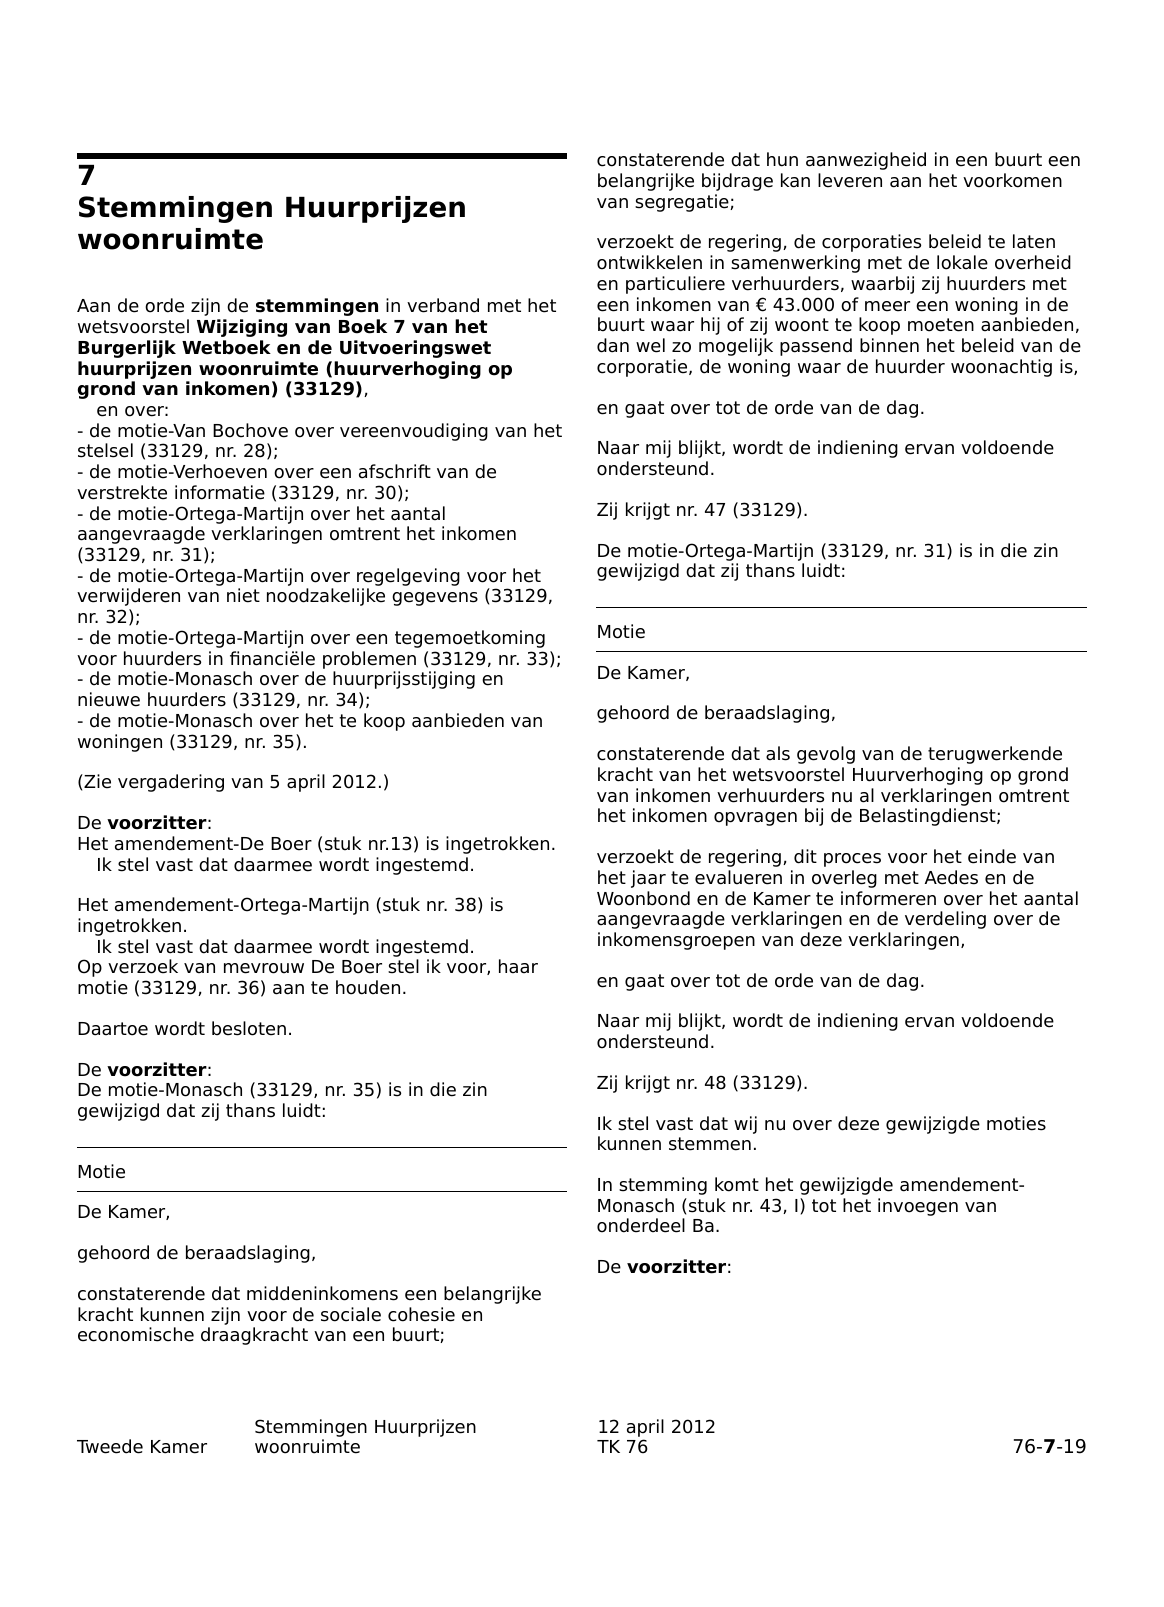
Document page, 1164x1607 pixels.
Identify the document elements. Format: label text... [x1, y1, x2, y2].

text constaterende dat hun aanwezigheid in een buurt een belangrijke bijdrage kan leveren aan het voorkomen van segregatie; [596, 150, 1087, 212]
text Het amendement-Ortega-Martijn (stuk nr. 38) is ingetrokken. [77, 895, 567, 937]
text De Kamer, [596, 662, 1087, 683]
text - de motie-Monasch over het te koop aanbieden van woningen (33129, nr. 35). [77, 711, 567, 752]
text De motie-Monasch (33129, nr. 35) is in die zin gewijzigd dat zij thans luidt: [77, 1080, 567, 1122]
text - de motie-Ortega-Martijn over regelgeving voor het verwijderen van niet noodzakelijke gegevens (33129, nr. 32); [77, 566, 567, 628]
text De voorzitter: [596, 1257, 1087, 1278]
text Op verzoek van mevrouw De Boer stel ik voor, haar motie (33129, nr. 36) aan te houden. [77, 957, 567, 999]
text Het amendement-De Boer (stuk nr.13) is ingetrokken. [77, 834, 567, 854]
text en over: [77, 400, 567, 421]
text De Kamer, [77, 1202, 567, 1223]
text Zij krijgt nr. 48 (33129). [596, 1073, 1087, 1093]
text constaterende dat middeninkomens een belangrijke kracht kunnen zijn voor de sociale cohesie en economische draagkracht van een buurt; [77, 1284, 567, 1346]
text Motie [596, 622, 1087, 642]
text De voorzitter: [77, 1059, 567, 1080]
text Naar mij blijkt, wordt de indiening ervan voldoende ondersteund. [596, 1011, 1087, 1053]
text verzoekt de regering, dit proces voor het einde van het jaar te evalueren in overleg met Aedes en de Woonbond en de Kamer te informeren over het aantal aangevraagde verklaringen en de verdeling over de inkomensgroepen van deze verklaringen, [596, 847, 1087, 951]
text - de motie-Ortega-Martijn over het aantal aangevraagde verklaringen omtrent het inkomen (33129, nr. 31); [77, 503, 567, 566]
text - de motie-Monasch over de huurprijsstijging en nieuwe huurders (33129, nr. 34); [77, 669, 567, 711]
text Ik stel vast dat daarmee wordt ingestemd. [77, 854, 567, 875]
text gehoord de beraadslaging, [77, 1243, 567, 1264]
text Naar mij blijkt, wordt de indiening ervan voldoende ondersteund. [596, 438, 1087, 480]
text gehoord de beraadslaging, [596, 703, 1087, 724]
text en gaat over tot de orde van de dag. [596, 397, 1087, 418]
text Aan de orde zijn de stemmingen in verband met het wetsvoorstel Wijziging van Boek 7 van het Burgerlijk Wetboek en de Uitvoeringswet huurprijzen woonruimte (huurverhoging op grond van inkomen) (33129), [77, 296, 567, 400]
text Ik stel vast dat daarmee wordt ingestemd. [77, 937, 567, 957]
text - de motie-Van Bochove over vereenvoudiging van het stelsel (33129, nr. 28); [77, 421, 567, 462]
text In stemming komt het gewijzigde amendement-Monasch (stuk nr. 43, I) tot het invoegen van onderdeel Ba. [596, 1175, 1087, 1237]
text - de motie-Ortega-Martijn over een tegemoetkoming voor huurders in financiële problemen (33129, nr. 33); [77, 628, 567, 669]
text Daartoe wordt besloten. [77, 1019, 567, 1039]
text en gaat over tot de orde van de dag. [596, 971, 1087, 991]
text De voorzitter: [77, 813, 567, 834]
text (Zie vergadering van 5 april 2012.) [77, 772, 567, 793]
text Ik stel vast dat wij nu over deze gewijzigde moties kunnen stemmen. [596, 1113, 1087, 1155]
text constaterende dat als gevolg van de terugwerkende kracht van het wetsvoorstel Huurverhoging op grond van inkomen verhuurders nu al verklaringen omtrent het inkomen opvragen bij de Belastingdienst; [596, 744, 1087, 827]
text Motie [77, 1162, 567, 1182]
text - de motie-Verhoeven over een afschrift van de verstrekte informatie (33129, nr. 30); [77, 462, 567, 503]
text verzoekt de regering, de corporaties beleid te laten ontwikkelen in samenwerking met de lokale overheid en particuliere verhuurders, waarbij zij huurders met een inkomen van € 43.000 of meer een woning in de buurt waar hij of zij woont te koop moeten aanbieden, dan wel zo mogelijk passend binnen het beleid van de corporatie, de woning waar de huurder woonachtig is, [596, 232, 1087, 377]
title 7 Stemmingen Huurprijzen woonruimte [77, 159, 567, 256]
text Zij krijgt nr. 47 (33129). [596, 500, 1087, 520]
text De motie-Ortega-Martijn (33129, nr. 31) is in die zin gewijzigd dat zij thans luidt: [596, 540, 1087, 582]
